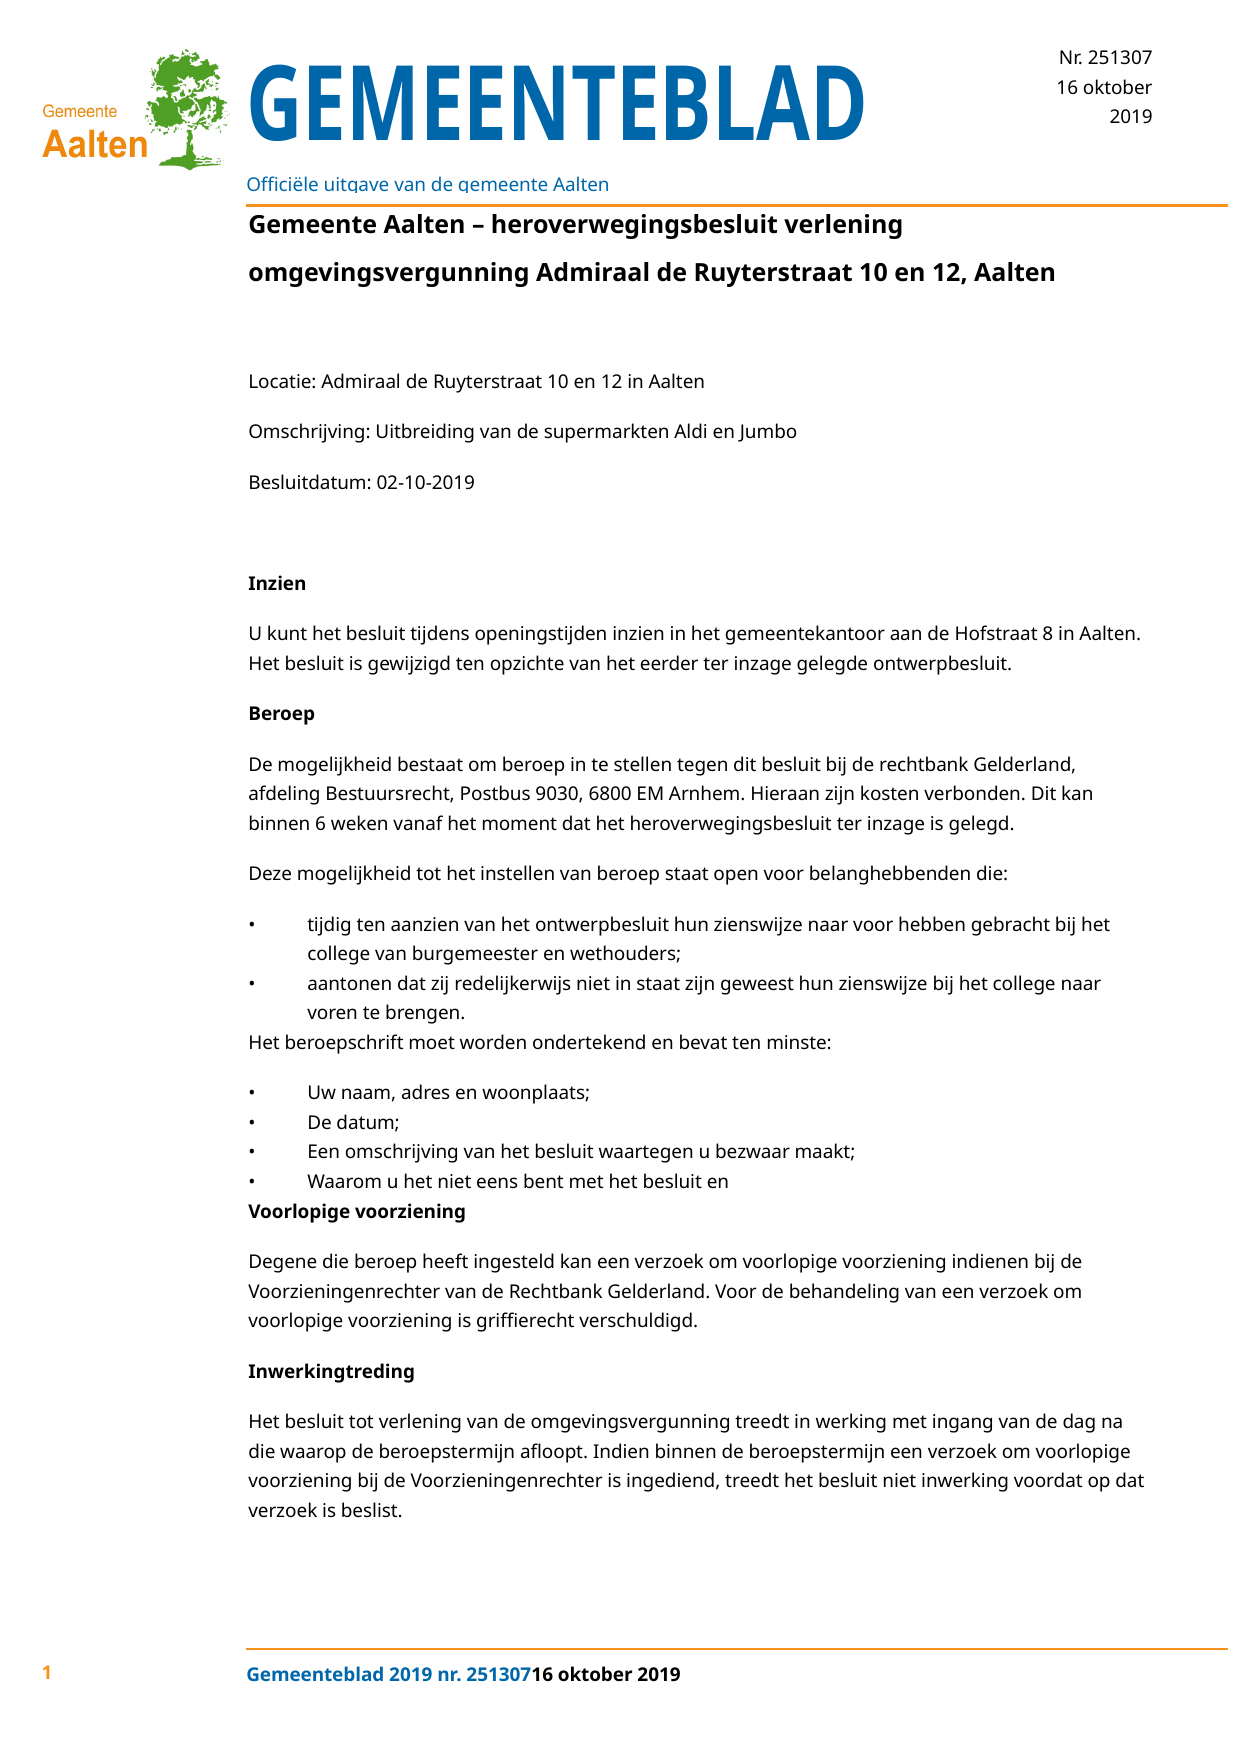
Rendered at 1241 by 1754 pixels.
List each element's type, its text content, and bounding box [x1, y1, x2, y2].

text Beroep [248, 700, 1152, 726]
text Het besluit tot verlening van de omgevingsvergunning treedt in werking met ingang van de dag na die waarop de beroepstermijn afloopt. Indien binnen de beroepstermijn een verzoek om voorlopige voorziening bij de Voorzieningenrechter is ingediend, treedt het besluit niet inwerking voordat op dat verzoek is beslist. [248, 1408, 1152, 1523]
text Degene die beroep heeft ingesteld kan een verzoek om voorlopige voorziening indienen bij de Voorzieningenrechter van de Rechtbank Gelderland. Voor de behandeling van een verzoek om voorlopige voorziening is griffierecht verschuldigd. [248, 1248, 1152, 1333]
list tijdig ten aanzien van het ontwerpbesluit hun zienswijze naar voor hebben gebracht bij het college van burgemeester en wethouders; [248, 911, 1152, 966]
text Deze mogelijkheid tot het instellen van beroep staat open voor belanghebbenden die: [248, 860, 1152, 886]
list Een omschrijving van het besluit waartegen u bezwaar maakt; [248, 1139, 1152, 1164]
text Besluitdatum: 02-10-2019 [248, 469, 1152, 495]
list aantonen dat zij redelijkerwijs niet in staat zijn geweest hun zienswijze bij het college naar voren te brengen. [248, 970, 1152, 1025]
text U kunt het besluit tijdens openingstijden inzien in het gemeentekantoor aan de Hofstraat 8 in Aalten. Het besluit is gewijzigd ten opzichte van het eerder ter inzage gelegde ontwerpbesluit. [248, 620, 1152, 676]
text Het beroepschrift moet worden ondertekend en bevat ten minste: [248, 1029, 1152, 1055]
list Waarom u het niet eens bent met het besluit en [248, 1168, 1152, 1194]
text Inzien [248, 570, 1152, 596]
text De mogelijkheid bestaat om beroep in te stellen tegen dit besluit bij de rechtbank Gelderland, afdeling Bestuursrecht, Postbus 9030, 6800 EM Arnhem. Hieraan zijn kosten verbonden. Dit kan binnen 6 weken vanaf het moment dat het heroverwegingsbesluit ter inzage is gelegd. [248, 751, 1152, 836]
text Omschrijving: Uitbreiding van de supermarkten Aldi en Jumbo [248, 419, 1152, 444]
text Gemeente Aalten – heroverwegingsbesluit verlening omgevingsvergunning Admiraal de Ruyterstraat 10 en 12, Aalten [248, 207, 1152, 288]
list De datum; [248, 1109, 1152, 1135]
text Locatie: Admiraal de Ruyterstraat 10 en 12 in Aalten [248, 368, 1152, 394]
list Uw naam, adres en woonplaats; [248, 1079, 1152, 1105]
text Inwerkingtreding [248, 1358, 1152, 1384]
text Voorlopige voorziening [248, 1198, 1152, 1224]
picture [41, 47, 231, 172]
